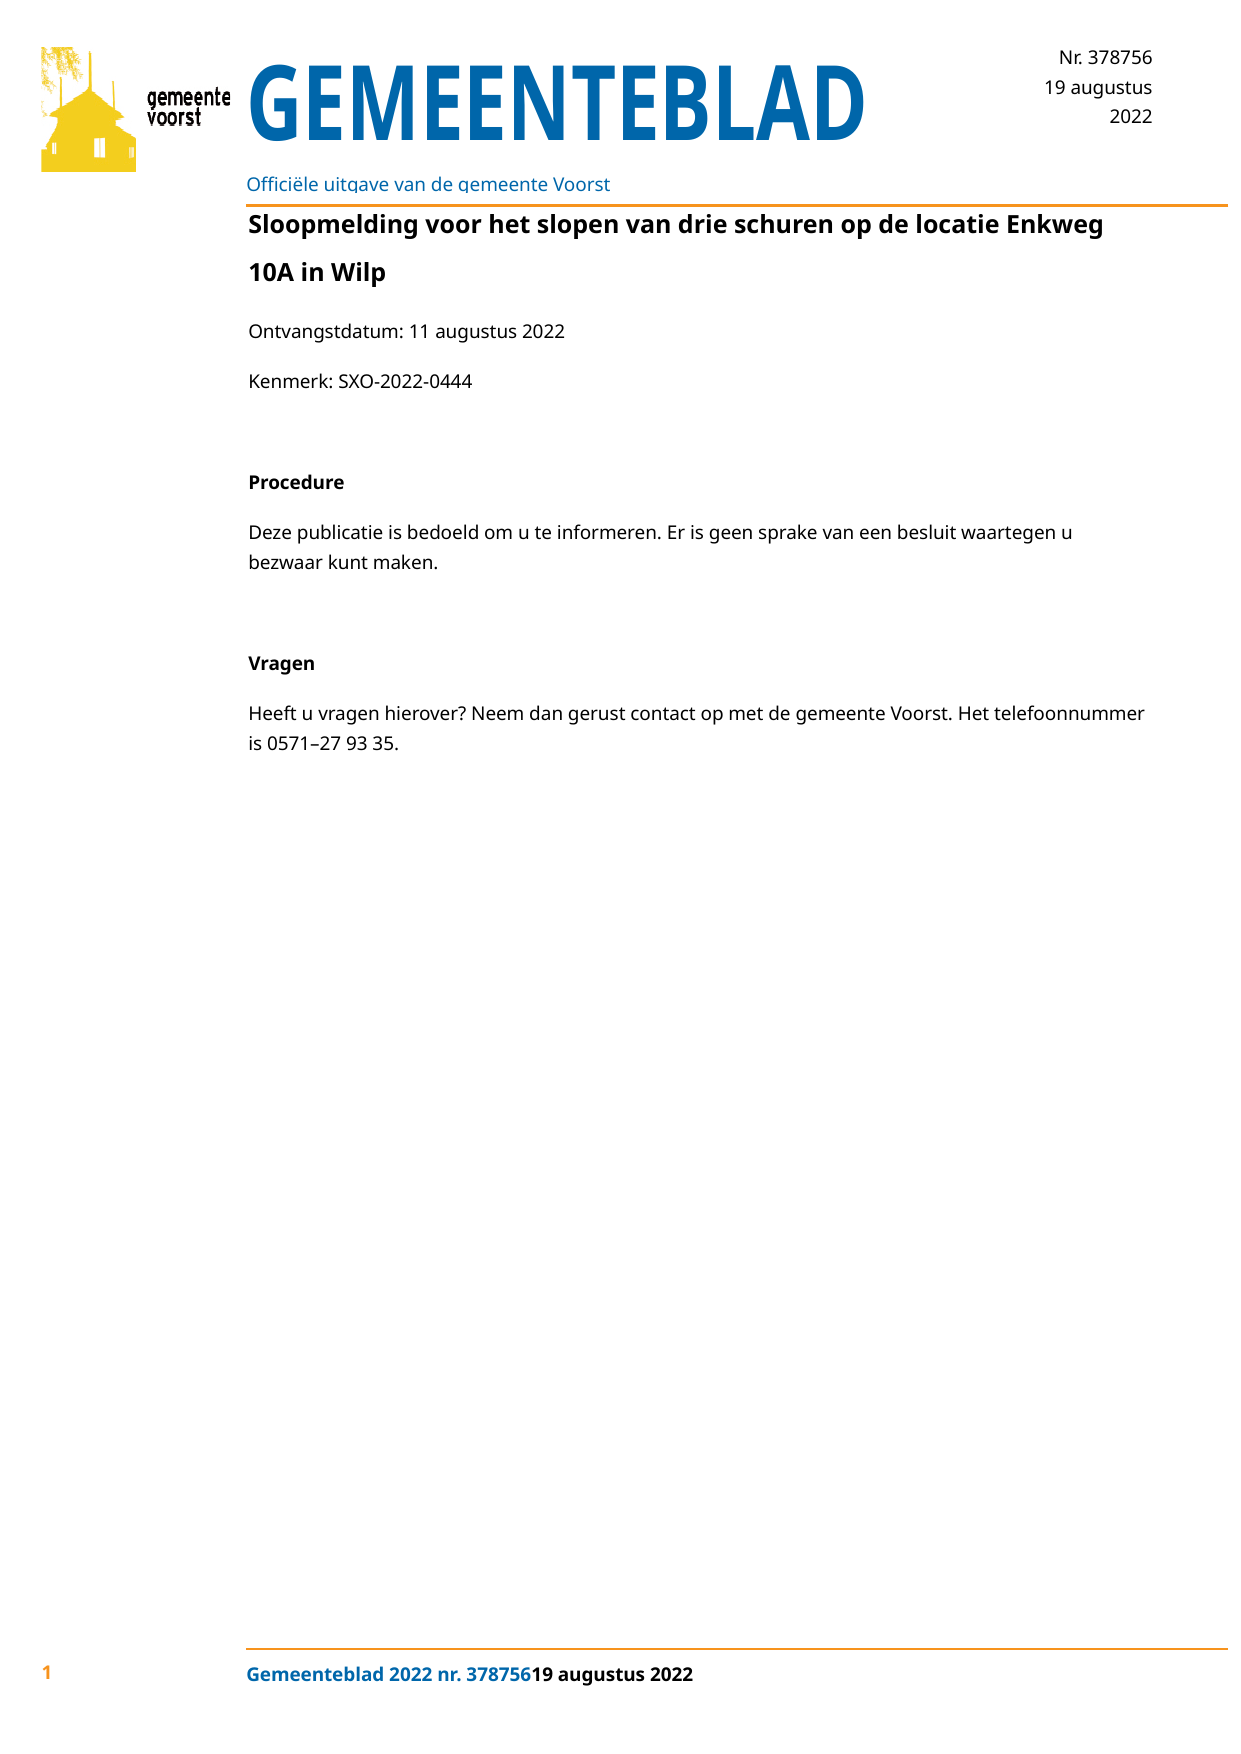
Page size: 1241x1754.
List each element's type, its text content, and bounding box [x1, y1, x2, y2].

text Procedure [248, 469, 1152, 495]
text Kenmerk: SXO-2022-0444 [248, 368, 1152, 394]
picture [41, 47, 231, 172]
text Ontvangstdatum: 11 augustus 2022 [248, 318, 1152, 344]
text Sloopmelding voor het slopen van drie schuren op de locatie Enkweg 10A in Wilp [248, 207, 1152, 288]
text Vragen [248, 650, 1152, 676]
text Heeft u vragen hierover? Neem dan gerust contact op met de gemeente Voorst. Het telefoonnummer is 0571–27 93 35. [248, 700, 1152, 756]
text Deze publicatie is bedoeld om u te informeren. Er is geen sprake van een besluit waartegen u bezwaar kunt maken. [248, 519, 1152, 575]
